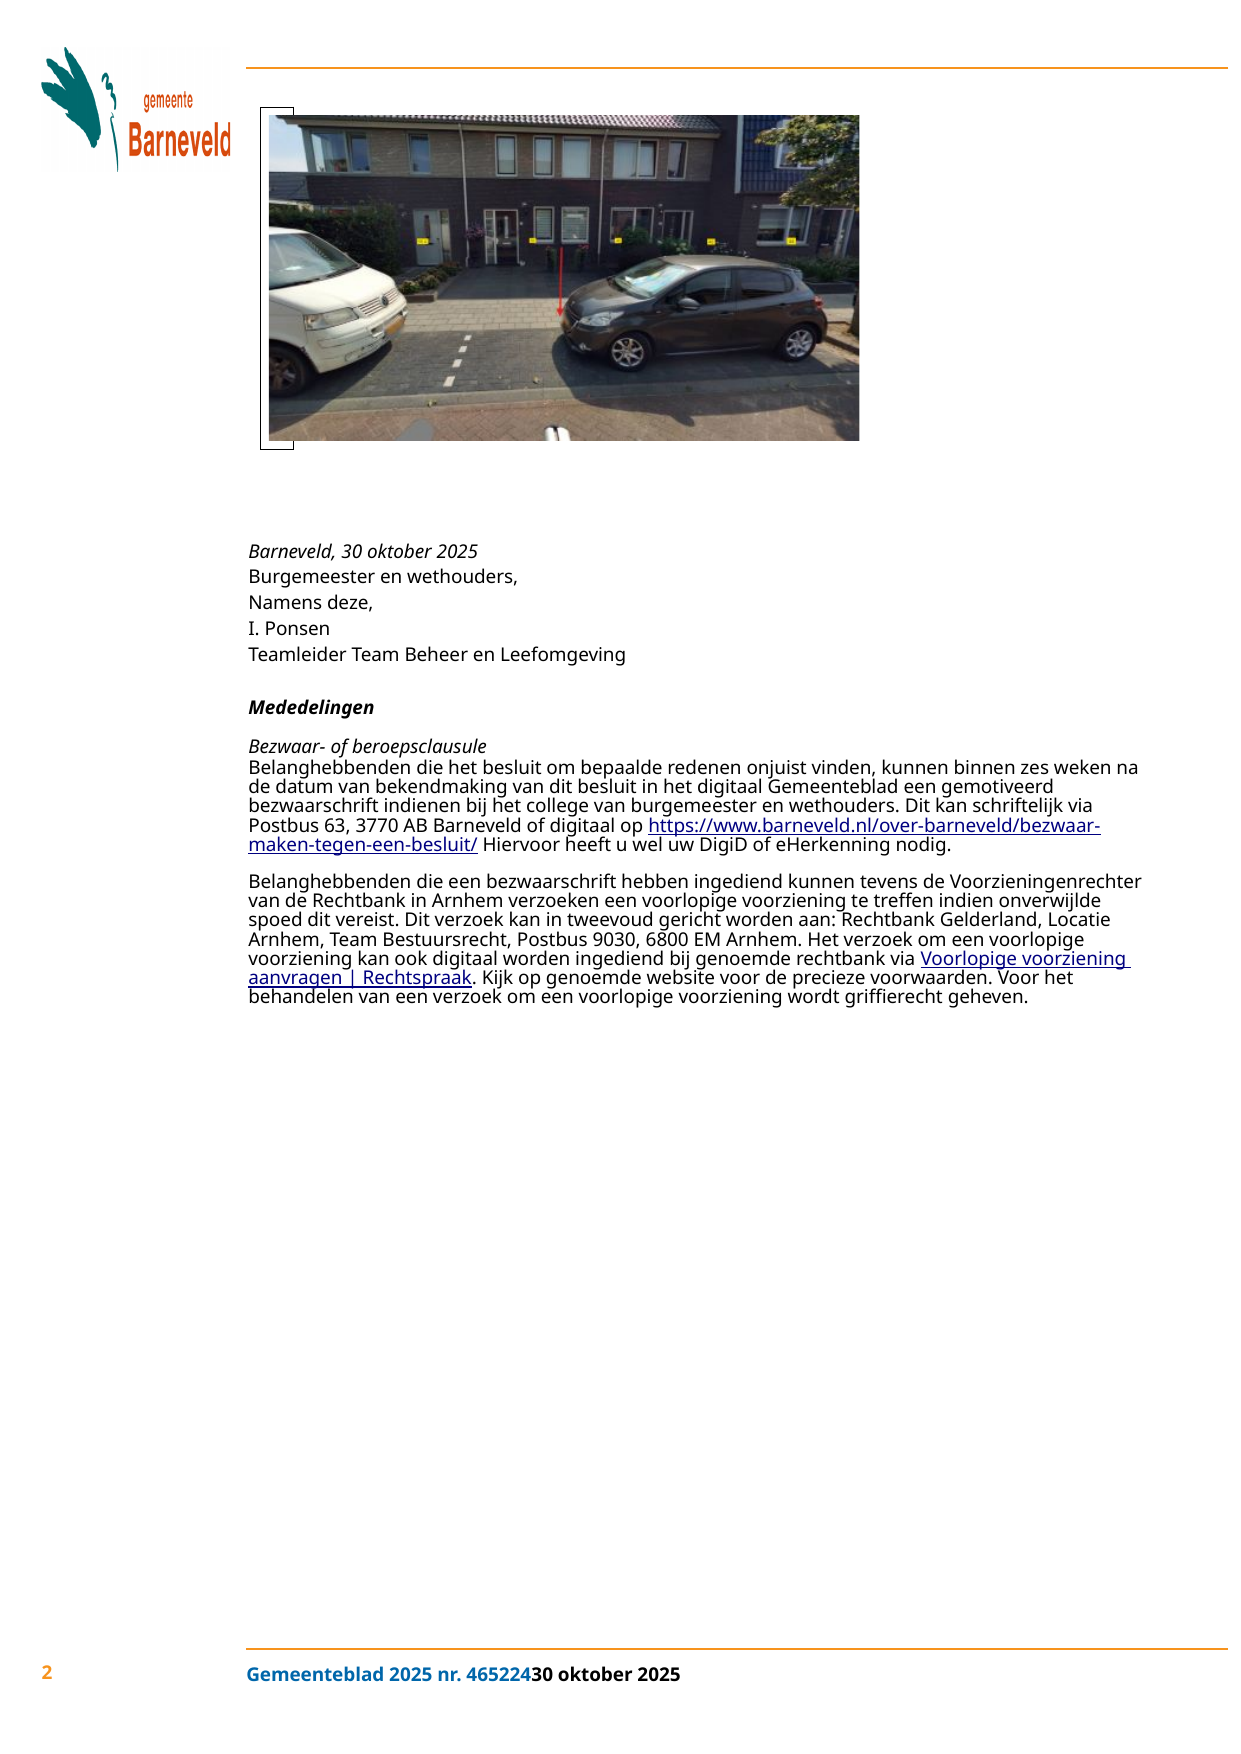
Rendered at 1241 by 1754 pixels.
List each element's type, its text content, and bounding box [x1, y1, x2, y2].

picture [268, 115, 860, 441]
text Belanghebbenden die het besluit om bepaalde redenen onjuist vinden, kunnen binnen zes weken na de datum van bekendmaking van dit besluit in het digitaal Gemeenteblad een gemotiveerd bezwaarschrift indienen bij het college van burgemeester en wethouders. Dit kan schriftelijk via Postbus 63, 3770 AB Barneveld of digitaal op https://www.barneveld.nl/over-barneveld/bezwaar-maken-tegen-een-besluit/ Hiervoor heeft u wel uw DigiD of eHerkenning nodig. [248, 759, 1152, 855]
picture [41, 47, 231, 172]
text Teamleider Team Beheer en Leefomgeving [248, 641, 1152, 667]
text Mededelingen [248, 694, 1152, 719]
text Burgemeester en wethouders, [248, 564, 1152, 589]
text Bezwaar- of beroepsclausule [248, 733, 1152, 759]
text Barneveld, 30 oktober 2025 [248, 538, 1152, 564]
text I. Ponsen [248, 615, 1152, 641]
text Namens deze, [248, 589, 1152, 615]
text Belanghebbenden die een bezwaarschrift hebben ingediend kunnen tevens de Voorzieningenrechter van de Rechtbank in Arnhem verzoeken een voorlopige voorziening te treffen indien onverwijlde spoed dit vereist. Dit verzoek kan in tweevoud gericht worden aan: Rechtbank Gelderland, Locatie Arnhem, Team Bestuursrecht, Postbus 9030, 6800 EM Arnhem. Het verzoek om een voorlopige voorziening kan ook digitaal worden ingediend bij genoemde rechtbank via Voorlopige voorziening aanvragen | Rechtspraak. Kijk op genoemde website voor de precieze voorwaarden. Voor het behandelen van een verzoek om een voorlopige voorziening wordt griffierecht geheven. [248, 873, 1152, 1008]
